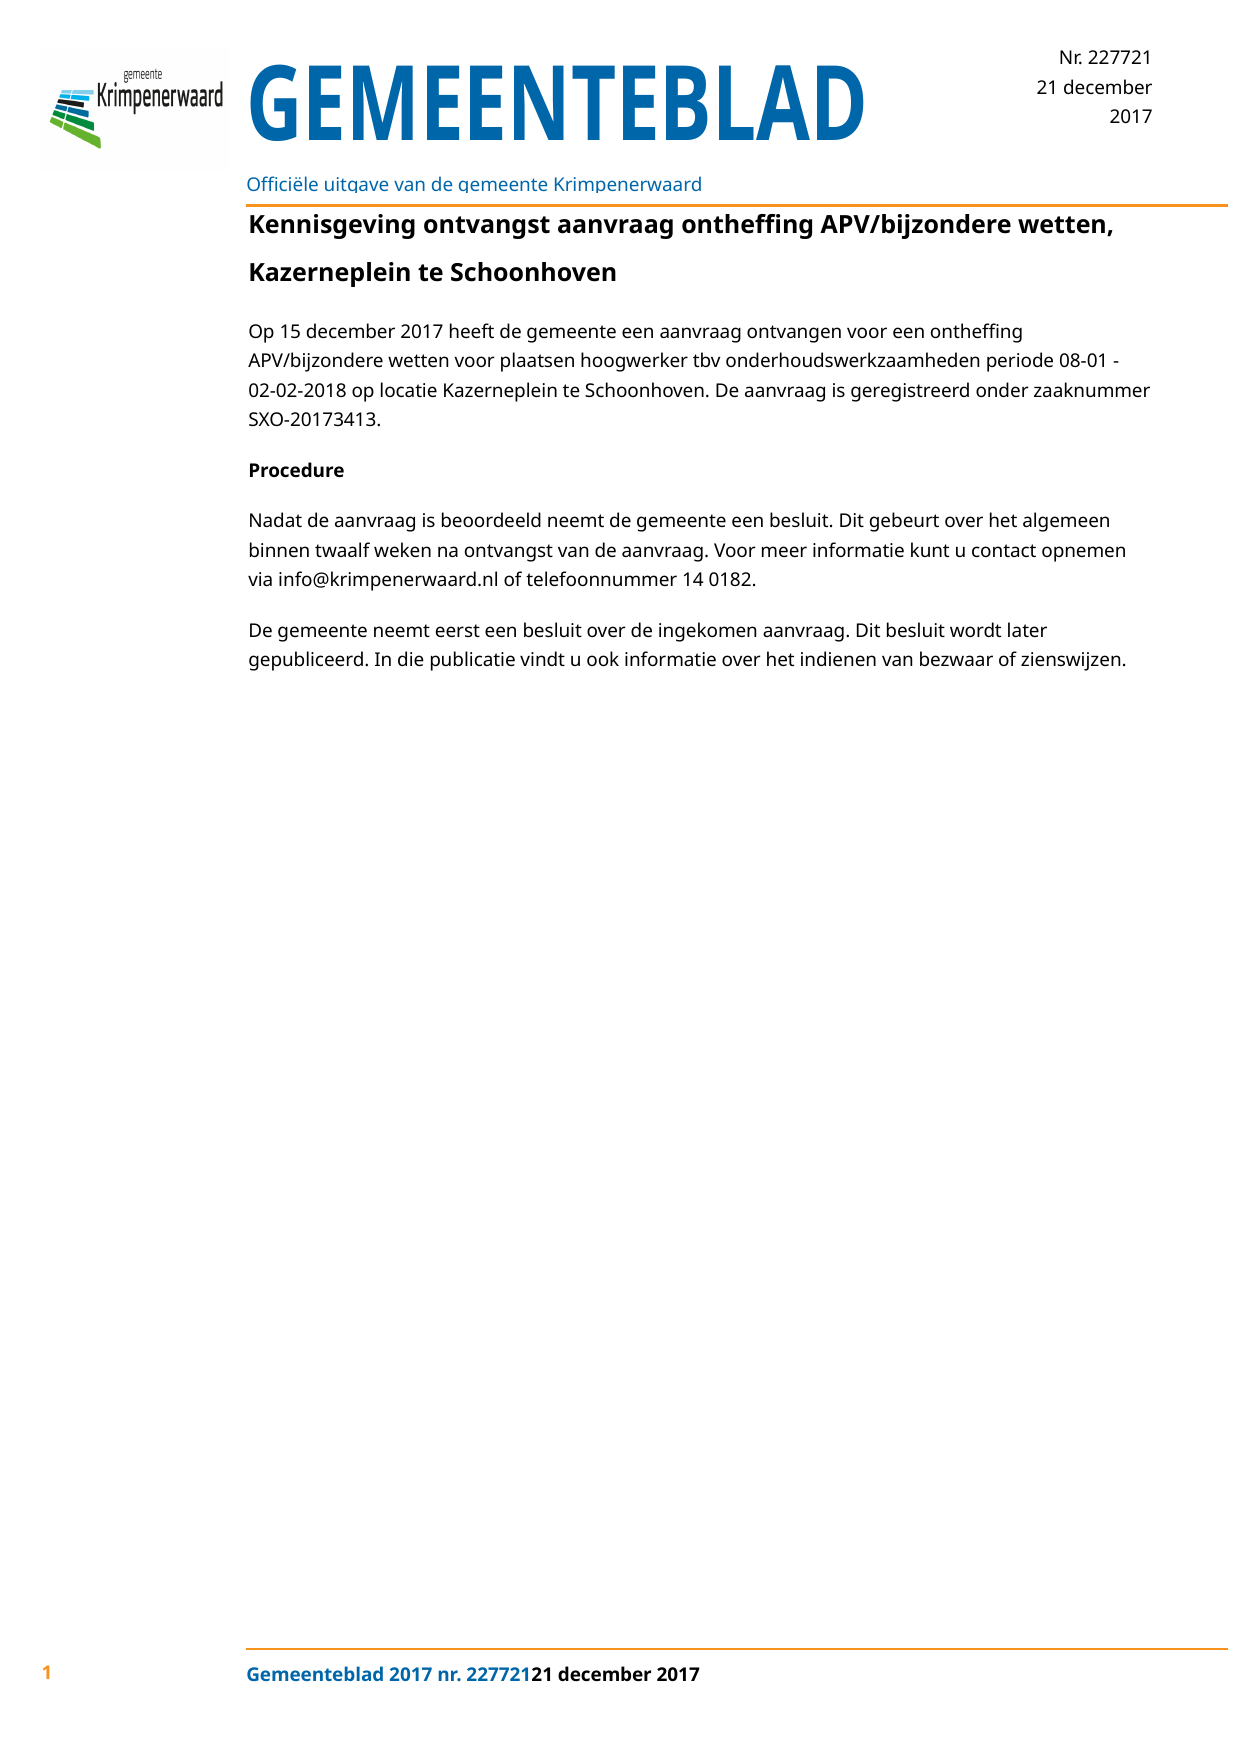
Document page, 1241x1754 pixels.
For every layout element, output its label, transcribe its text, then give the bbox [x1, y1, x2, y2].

text Nadat de aanvraag is beoordeeld neemt de gemeente een besluit. Dit gebeurt over het algemeen binnen twaalf weken na ontvangst van de aanvraag. Voor meer informatie kunt u contact opnemen via info@krimpenerwaard.nl of telefoonnummer 14 0182. [248, 507, 1152, 592]
text Kennisgeving ontvangst aanvraag ontheffing APV/bijzondere wetten, Kazerneplein te Schoonhoven [248, 207, 1152, 288]
text Procedure [248, 457, 1152, 483]
text De gemeente neemt eerst een besluit over de ingekomen aanvraag. Dit besluit wordt later gepubliceerd. In die publicatie vindt u ook informatie over het indienen van bezwaar of zienswijzen. [248, 617, 1152, 672]
text Op 15 december 2017 heeft de gemeente een aanvraag ontvangen voor een ontheffing APV/bijzondere wetten voor plaatsen hoogwerker tbv onderhoudswerkzaamheden periode 08-01 - 02-02-2018 op locatie Kazerneplein te Schoonhoven. De aanvraag is geregistreerd onder zaaknummer SXO-20173413. [248, 318, 1152, 432]
picture [41, 47, 231, 172]
